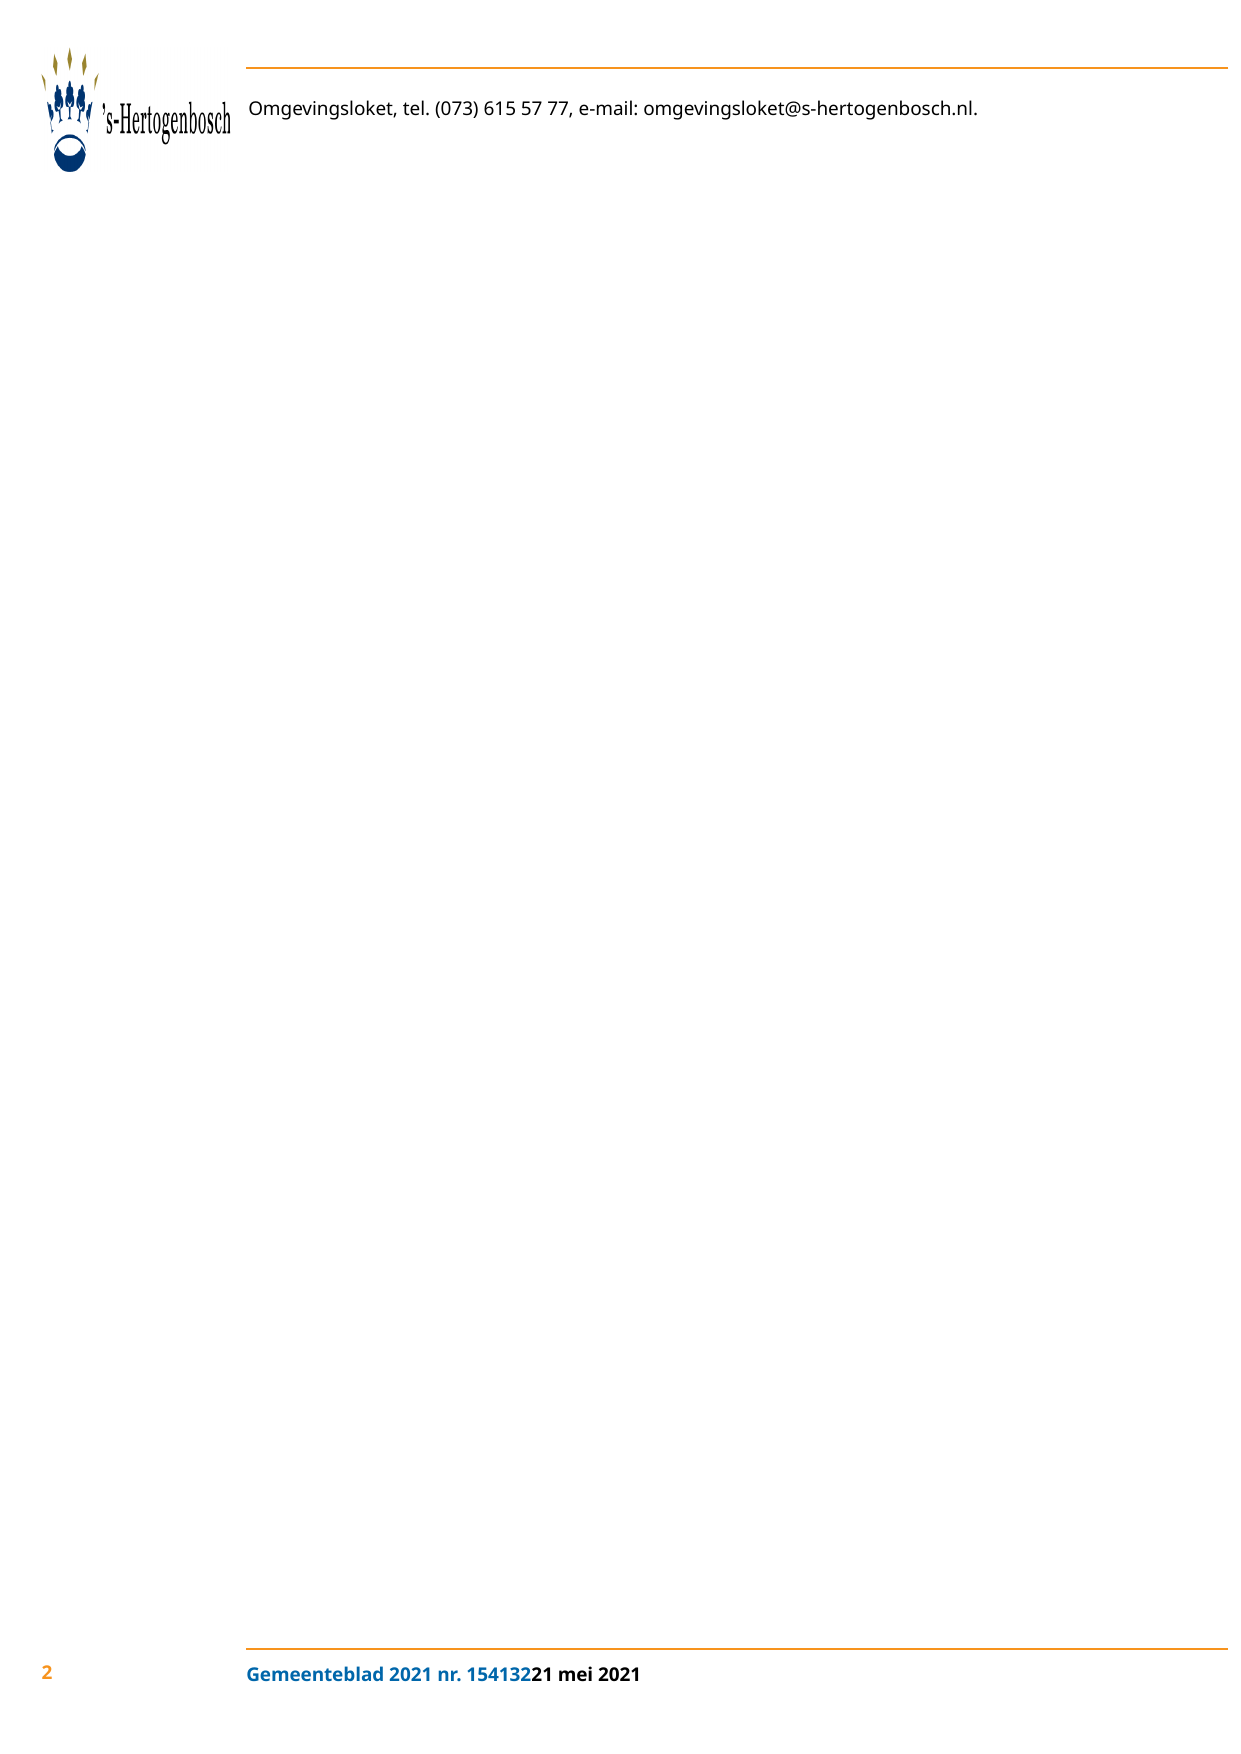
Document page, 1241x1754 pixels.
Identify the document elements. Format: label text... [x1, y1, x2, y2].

picture [41, 47, 231, 172]
text Omgevingsloket, tel. (073) 615 57 77, e-mail: omgevingsloket@s-hertogenbosch.nl. [248, 95, 1152, 121]
